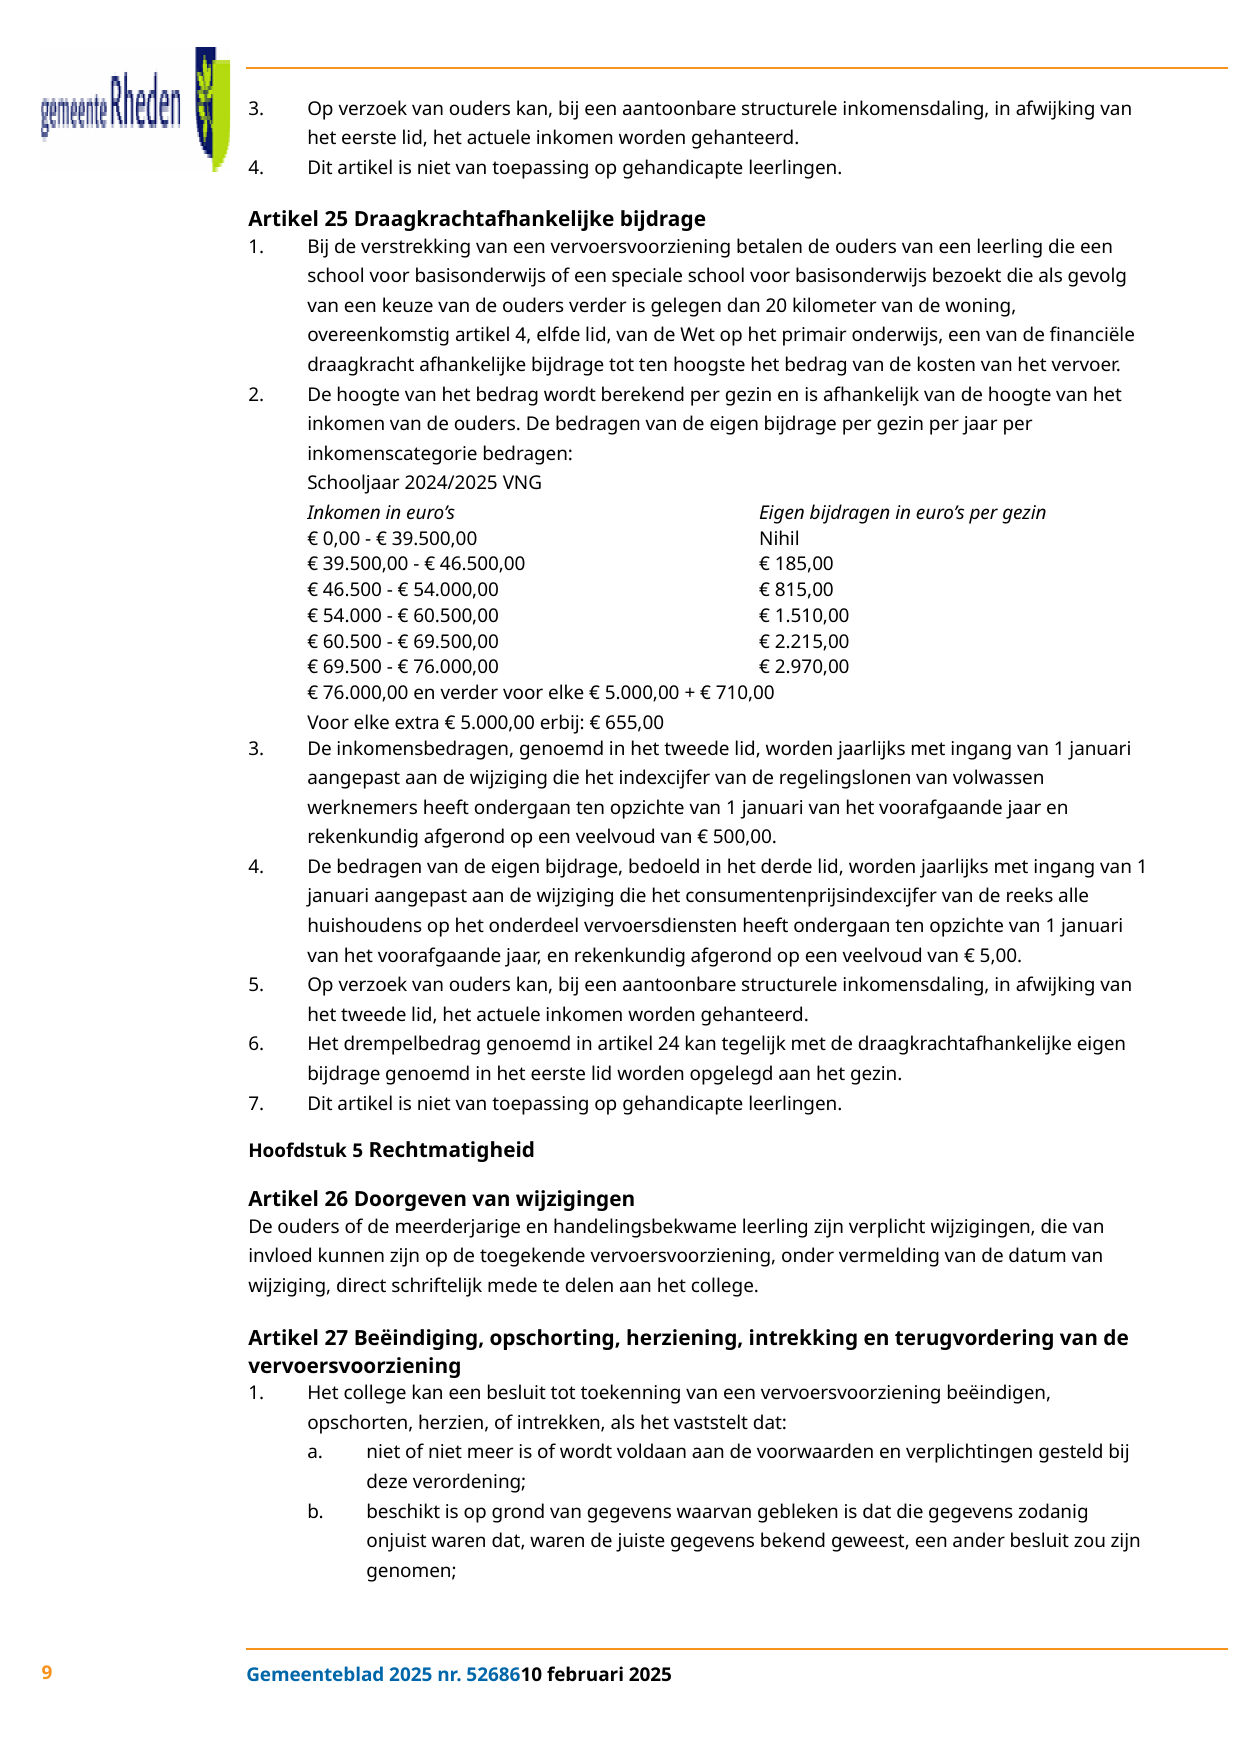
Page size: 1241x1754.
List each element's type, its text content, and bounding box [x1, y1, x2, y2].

list niet of niet meer is of wordt voldaan aan de voorwaarden en verplichtingen gesteld bij deze verordening; [307, 1439, 1152, 1494]
table_cell € 69.500 - € 76.000,00 [307, 654, 759, 679]
list De inkomensbedragen, genoemd in het tweede lid, worden jaarlijks met ingang van 1 januari aangepast aan de wijziging die het indexcijfer van de regelingslonen van volwassen werknemers heeft ondergaan ten opzichte van 1 januari van het voorafgaande jaar en rekenkundig afgerond op een veelvoud van € 500,00. [248, 735, 1152, 849]
table_header Eigen bijdragen in euro’s per gezin [759, 499, 1211, 525]
list beschikt is op grond van gegevens waarvan gebleken is dat die gegevens zodanig onjuist waren dat, waren de juiste gegevens bekend geweest, een ander besluit zou zijn genomen; [307, 1498, 1152, 1583]
table_cell € 185,00 [759, 551, 1211, 576]
table_cell € 2.970,00 [759, 654, 1211, 679]
text Artikel 26 Doorgeven van wijzigingen [248, 1184, 1152, 1213]
table_cell € 1.510,00 [759, 602, 1211, 628]
list Dit artikel is niet van toepassing op gehandicapte leerlingen. [248, 154, 1152, 180]
picture [41, 47, 231, 172]
list Het drempelbedrag genoemd in artikel 24 kan tegelijk met de draagkrachtafhankelijke eigen bijdrage genoemd in het eerste lid worden opgelegd aan het gezin. [248, 1031, 1152, 1086]
text Artikel 27 Beëindiging, opschorting, herziening, intrekking en terugvordering van de vervoersvoorziening [248, 1323, 1152, 1379]
table_cell € 46.500 - € 54.000,00 [307, 576, 759, 602]
table_cell € 0,00 - € 39.500,00 [307, 525, 759, 551]
table_cell € 60.500 - € 69.500,00 [307, 628, 759, 653]
list Het college kan een besluit tot toekenning van een vervoersvoorziening beëindigen, opschorten, herzien, of intrekken, als het vaststelt dat: [248, 1379, 1152, 1435]
text Artikel 25 Draagkrachtafhankelijke bijdrage [248, 204, 1152, 233]
list Op verzoek van ouders kan, bij een aantoonbare structurele inkomensdaling, in afwijking van het eerste lid, het actuele inkomen worden gehanteerd. [248, 95, 1152, 150]
table_cell € 54.000 - € 60.500,00 [307, 602, 759, 628]
text Hoofdstuk 5 Rechtmatigheid [248, 1135, 1152, 1164]
table_cell € 2.215,00 [759, 628, 1211, 653]
table_cell € 76.000,00 en verder voor elke € 5.000,00 + € 710,00 Voor elke extra € 5.000,00 erbij: € 655,00 [307, 679, 1211, 734]
list Op verzoek van ouders kan, bij een aantoonbare structurele inkomensdaling, in afwijking van het tweede lid, het actuele inkomen worden gehanteerd. [248, 971, 1152, 1027]
list De hoogte van het bedrag wordt berekend per gezin en is afhankelijk van de hoogte van het inkomen van de ouders. De bedragen van de eigen bijdrage per gezin per jaar per inkomenscategorie bedragen: [248, 381, 1152, 466]
table_cell € 815,00 [759, 576, 1211, 602]
table_cell € 39.500,00 - € 46.500,00 [307, 551, 759, 576]
list Bij de verstrekking van een vervoersvoorziening betalen de ouders van een leerling die een school voor basisonderwijs of een speciale school voor basisonderwijs bezoekt die als gevolg van een keuze van de ouders verder is gelegen dan 20 kilometer van de woning, overeenkomstig artikel 4, elfde lid, van de Wet op het primair onderwijs, een van de financiële draagkracht afhankelijke bijdrage tot ten hoogste het bedrag van de kosten van het vervoer. [248, 233, 1152, 377]
table_header Inkomen in euro’s [307, 499, 759, 525]
list Schooljaar 2024/2025 VNG [248, 469, 1152, 495]
text De ouders of de meerderjarige en handelingsbekwame leerling zijn verplicht wijzigingen, die van invloed kunnen zijn op de toegekende vervoersvoorziening, onder vermelding van de datum van wijziging, direct schriftelijk mede te delen aan het college. [248, 1213, 1152, 1298]
list Dit artikel is niet van toepassing op gehandicapte leerlingen. [248, 1090, 1152, 1115]
table_cell Nihil [759, 525, 1211, 551]
list De bedragen van de eigen bijdrage, bedoeld in het derde lid, worden jaarlijks met ingang van 1 januari aangepast aan de wijziging die het consumentenprijsindexcijfer van de reeks alle huishoudens op het onderdeel vervoersdiensten heeft ondergaan ten opzichte van 1 januari van het voorafgaande jaar, en rekenkundig afgerond op een veelvoud van € 5,00. [248, 853, 1152, 967]
